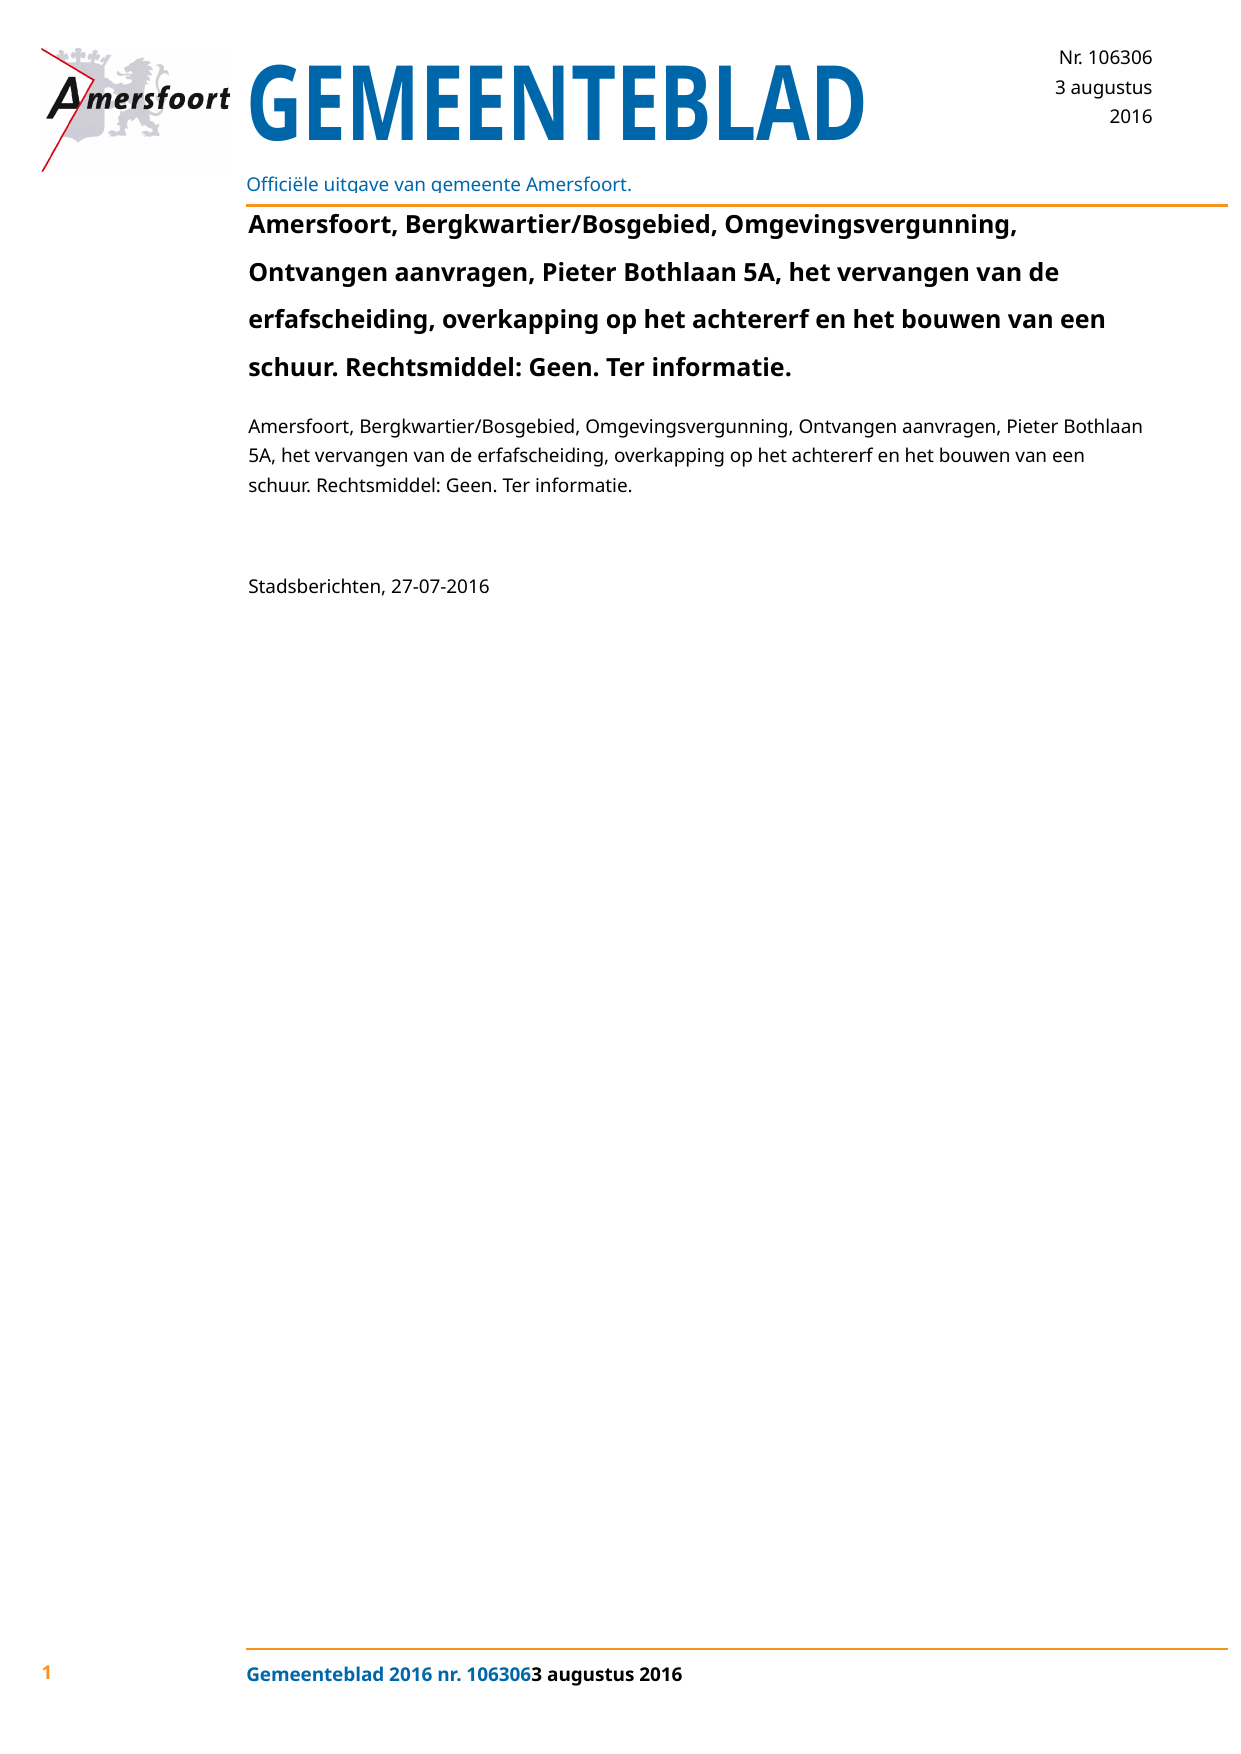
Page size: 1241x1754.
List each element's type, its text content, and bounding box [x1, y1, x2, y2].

text Amersfoort, Bergkwartier/Bosgebied, Omgevingsvergunning, Ontvangen aanvragen, Pieter Bothlaan 5A, het vervangen van de erfafscheiding, overkapping op het achtererf en het bouwen van een schuur. Rechtsmiddel: Geen. Ter informatie. [248, 207, 1152, 384]
text Stadsberichten, 27-07-2016 [248, 573, 1152, 599]
text Amersfoort, Bergkwartier/Bosgebied, Omgevingsvergunning, Ontvangen aanvragen, Pieter Bothlaan 5A, het vervangen van de erfafscheiding, overkapping op het achtererf en het bouwen van een schuur. Rechtsmiddel: Geen. Ter informatie. [248, 413, 1152, 498]
picture [41, 47, 231, 172]
